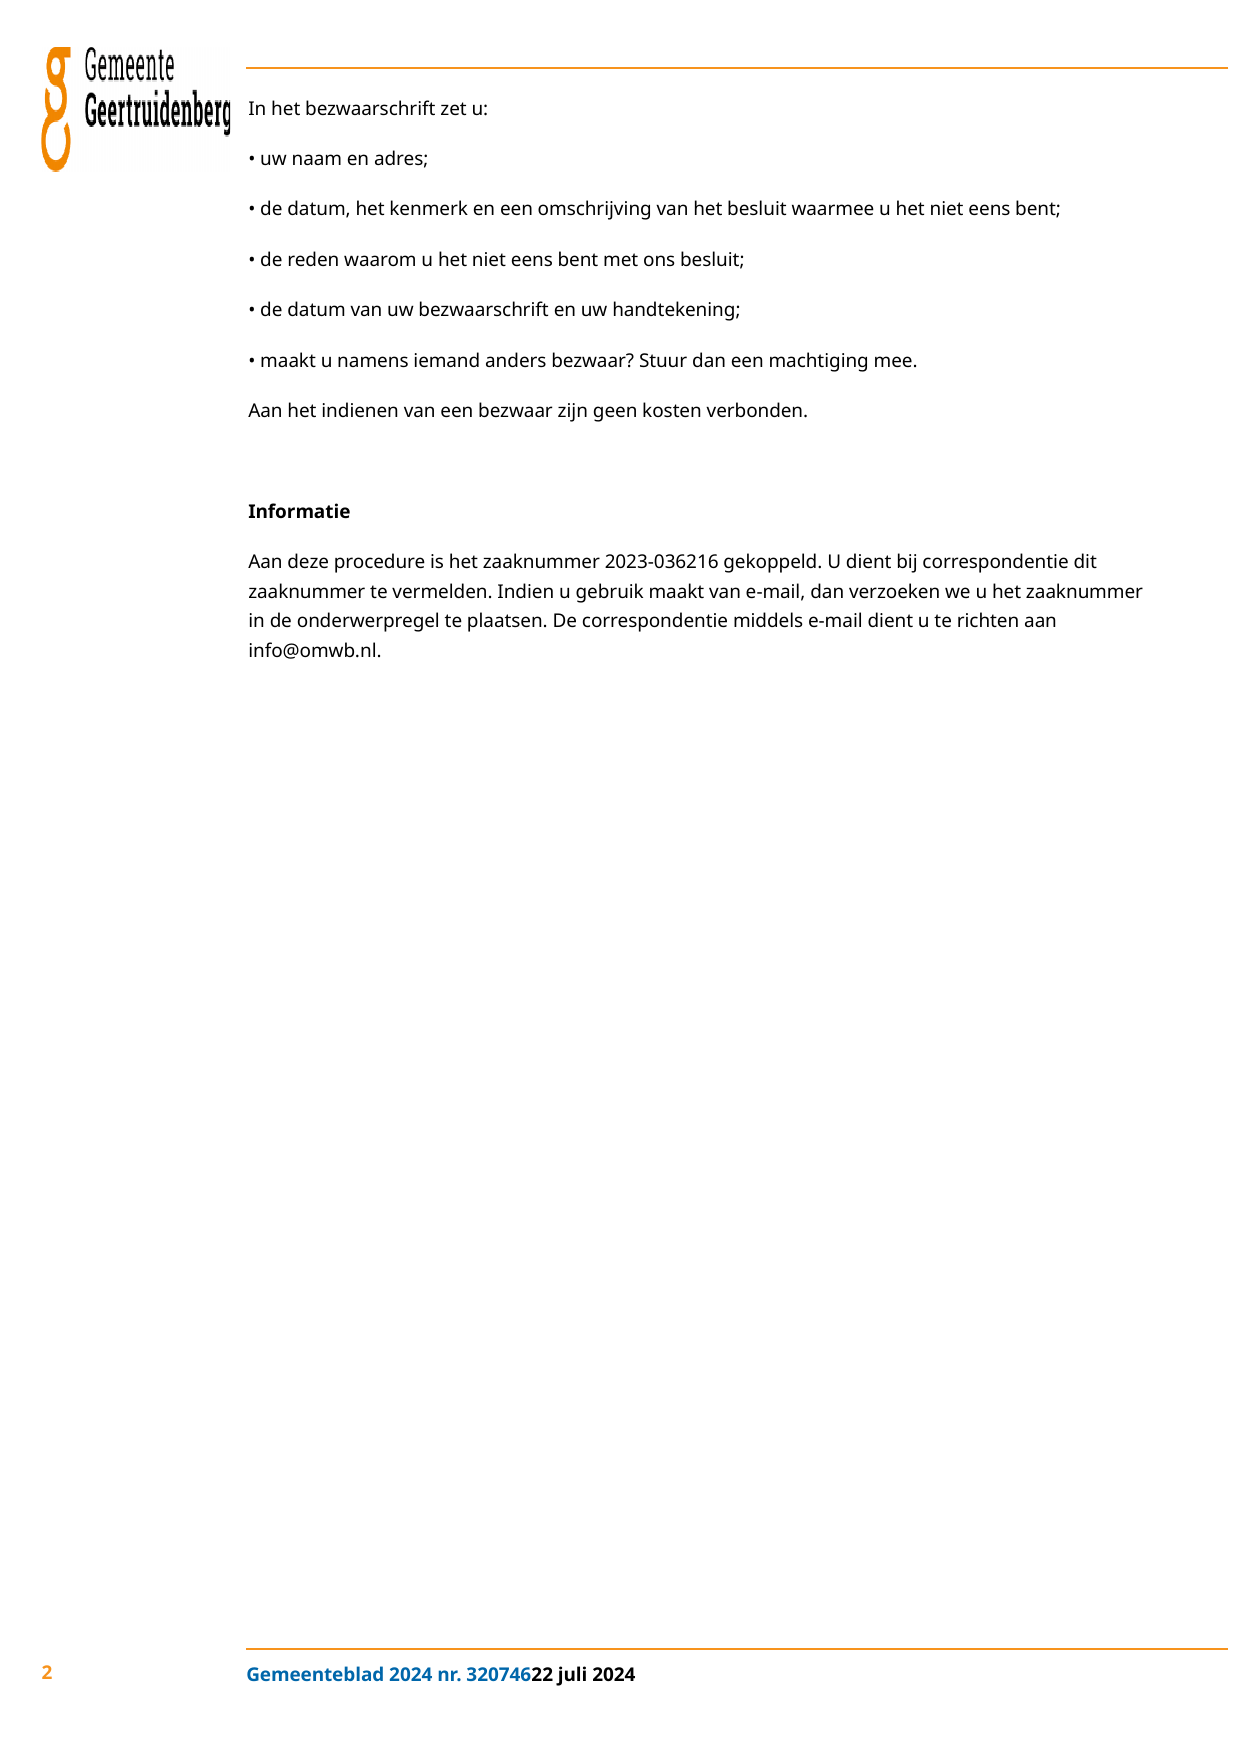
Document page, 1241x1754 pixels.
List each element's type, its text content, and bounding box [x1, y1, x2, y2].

text • de reden waarom u het niet eens bent met ons besluit; [248, 246, 1152, 272]
text Aan deze procedure is het zaaknummer 2023-036216 gekoppeld. U dient bij correspondentie dit zaaknummer te vermelden. Indien u gebruik maakt van e-mail, dan verzoeken we u het zaaknummer in de onderwerpregel te plaatsen. De correspondentie middels e-mail dient u te richten aan info@omwb.nl. [248, 548, 1152, 663]
text • de datum, het kenmerk en een omschrijving van het besluit waarmee u het niet eens bent; [248, 196, 1152, 221]
picture [41, 47, 231, 172]
text Informatie [248, 498, 1152, 524]
text • uw naam en adres; [248, 145, 1152, 171]
text • de datum van uw bezwaarschrift en uw handtekening; [248, 296, 1152, 322]
text Aan het indienen van een bezwaar zijn geen kosten verbonden. [248, 397, 1152, 423]
text • maakt u namens iemand anders bezwaar? Stuur dan een machtiging mee. [248, 347, 1152, 373]
text In het bezwaarschrift zet u: [248, 95, 1152, 121]
